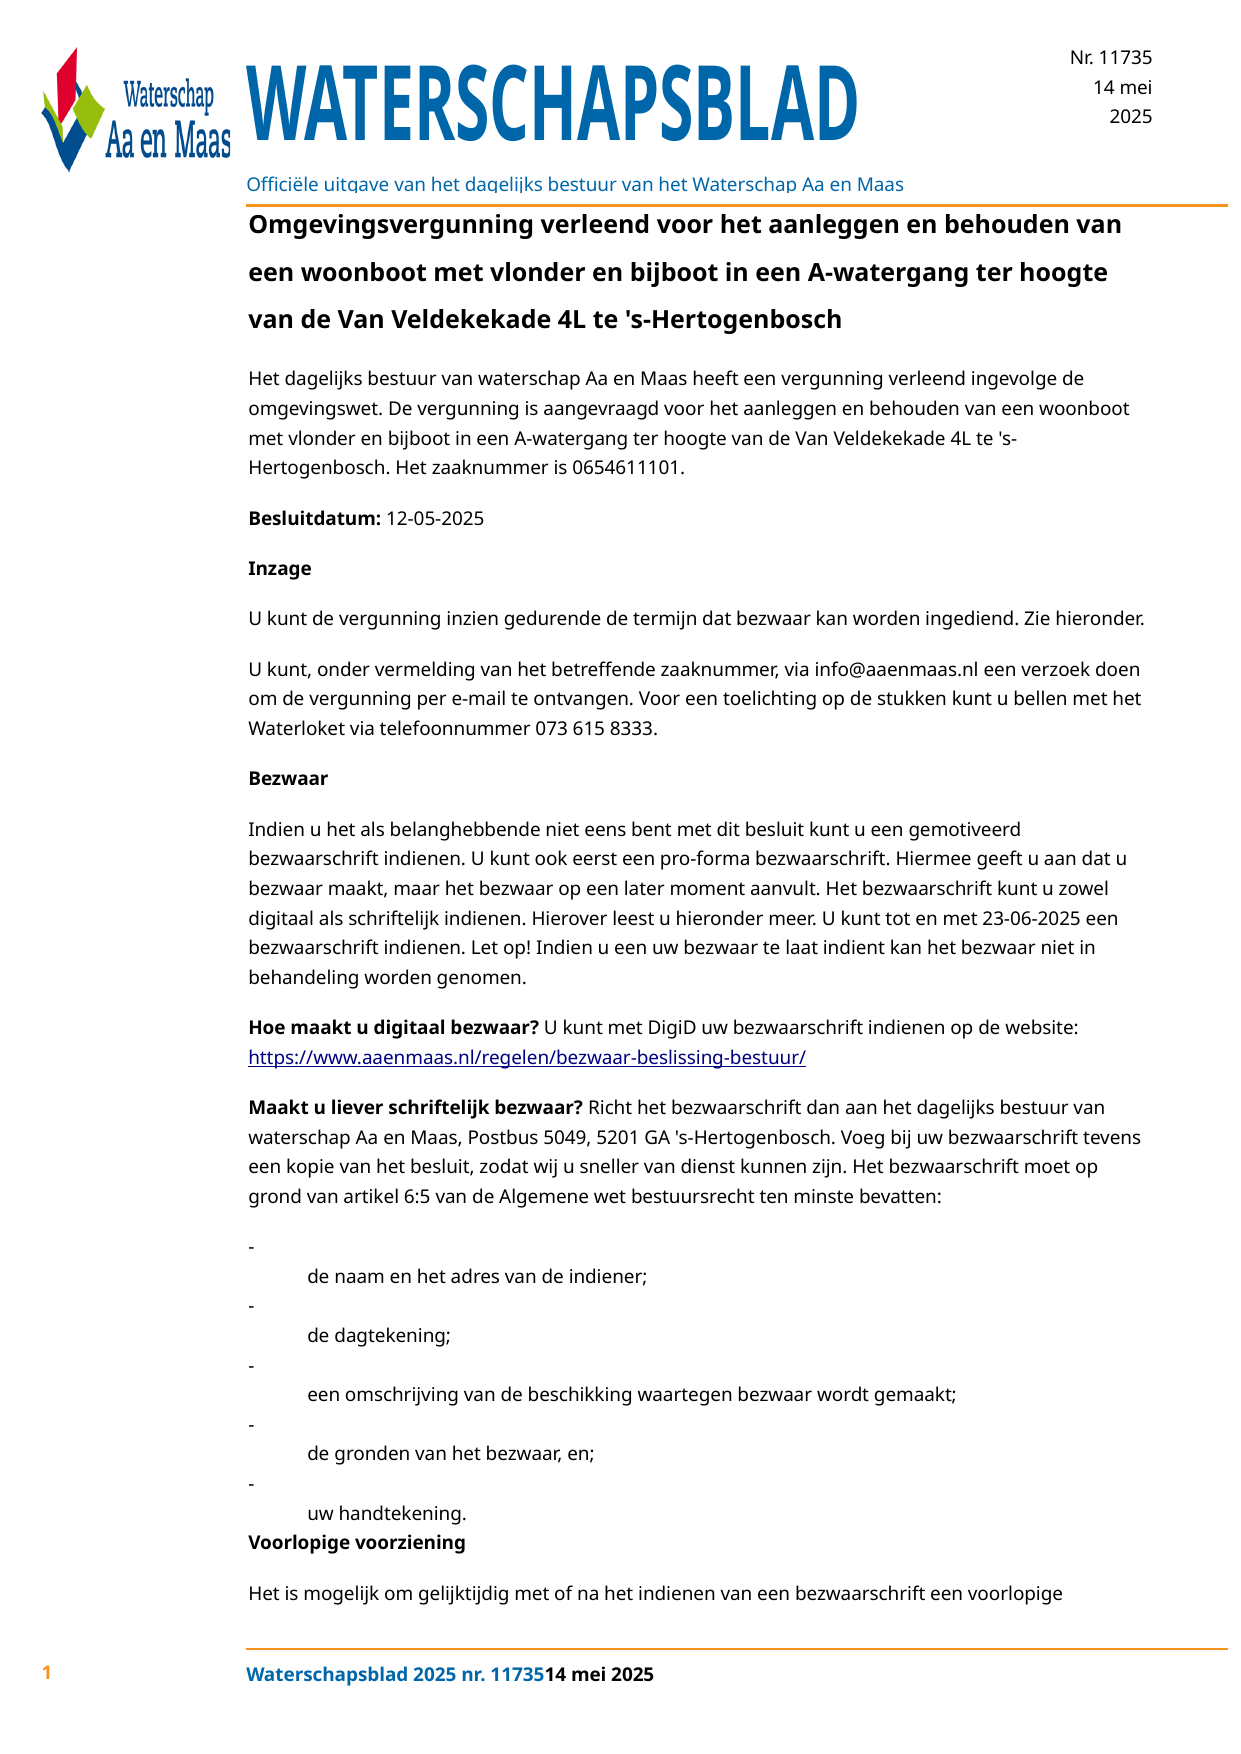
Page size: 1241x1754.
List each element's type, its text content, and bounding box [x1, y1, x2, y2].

text Voorlopige voorziening [248, 1529, 1152, 1555]
text Besluitdatum: 12-05-2025 [248, 505, 1152, 530]
text Het dagelijks bestuur van waterschap Aa en Maas heeft een vergunning verleend ingevolge de omgevingswet. De vergunning is aangevraagd voor het aanleggen en behouden van een woonboot met vlonder en bijboot in een A-watergang ter hoogte van de Van Veldekekade 4L te 's-Hertogenbosch. Het zaaknummer is 0654611101. [248, 366, 1152, 480]
list de dagtekening; [248, 1322, 1152, 1348]
list uw handtekening. [248, 1500, 1152, 1525]
text Bezwaar [248, 766, 1152, 791]
picture [41, 47, 231, 172]
text Het is mogelijk om gelijktijdig met of na het indienen van een bezwaarschrift een voorlopige [248, 1580, 1152, 1605]
list de naam en het adres van de indiener; [248, 1263, 1152, 1289]
list een omschrijving van de beschikking waartegen bezwaar wordt gemaakt; [248, 1381, 1152, 1407]
list de gronden van het bezwaar, en; [248, 1441, 1152, 1466]
text Maakt u liever schriftelijk bezwaar? Richt het bezwaarschrift dan aan het dagelijks bestuur van waterschap Aa en Maas, Postbus 5049, 5201 GA 's-Hertogenbosch. Voeg bij uw bezwaarschrift tevens een kopie van het besluit, zodat wij u sneller van dienst kunnen zijn. Het bezwaarschrift moet op grond van artikel 6:5 van de Algemene wet bestuursrecht ten minste bevatten: [248, 1094, 1152, 1209]
text Omgevingsvergunning verleend voor het aanleggen en behouden van een woonboot met vlonder en bijboot in een A-watergang ter hoogte van de Van Veldekekade 4L te 's-Hertogenbosch [248, 207, 1152, 336]
text Inzage [248, 555, 1152, 581]
text Hoe maakt u digitaal bezwaar? U kunt met DigiD uw bezwaarschrift indienen op de website: https://www.aaenmaas.nl/regelen/bezwaar-beslissing-bestuur/ [248, 1014, 1152, 1069]
text U kunt, onder vermelding van het betreffende zaaknummer, via info@aaenmaas.nl een verzoek doen om de vergunning per e-mail te ontvangen. Voor een toelichting op de stukken kunt u bellen met het Waterloket via telefoonnummer 073 615 8333. [248, 656, 1152, 741]
text U kunt de vergunning inzien gedurende de termijn dat bezwaar kan worden ingediend. Zie hieronder. [248, 606, 1152, 631]
text Indien u het als belanghebbende niet eens bent met dit besluit kunt u een gemotiveerd bezwaarschrift indienen. U kunt ook eerst een pro-forma bezwaarschrift. Hiermee geeft u aan dat u bezwaar maakt, maar het bezwaar op een later moment aanvult. Het bezwaarschrift kunt u zowel digitaal als schriftelijk indienen. Hierover leest u hieronder meer. U kunt tot en met 23-06-2025 een bezwaarschrift indienen. Let op! Indien u een uw bezwaar te laat indient kan het bezwaar niet in behandeling worden genomen. [248, 816, 1152, 989]
